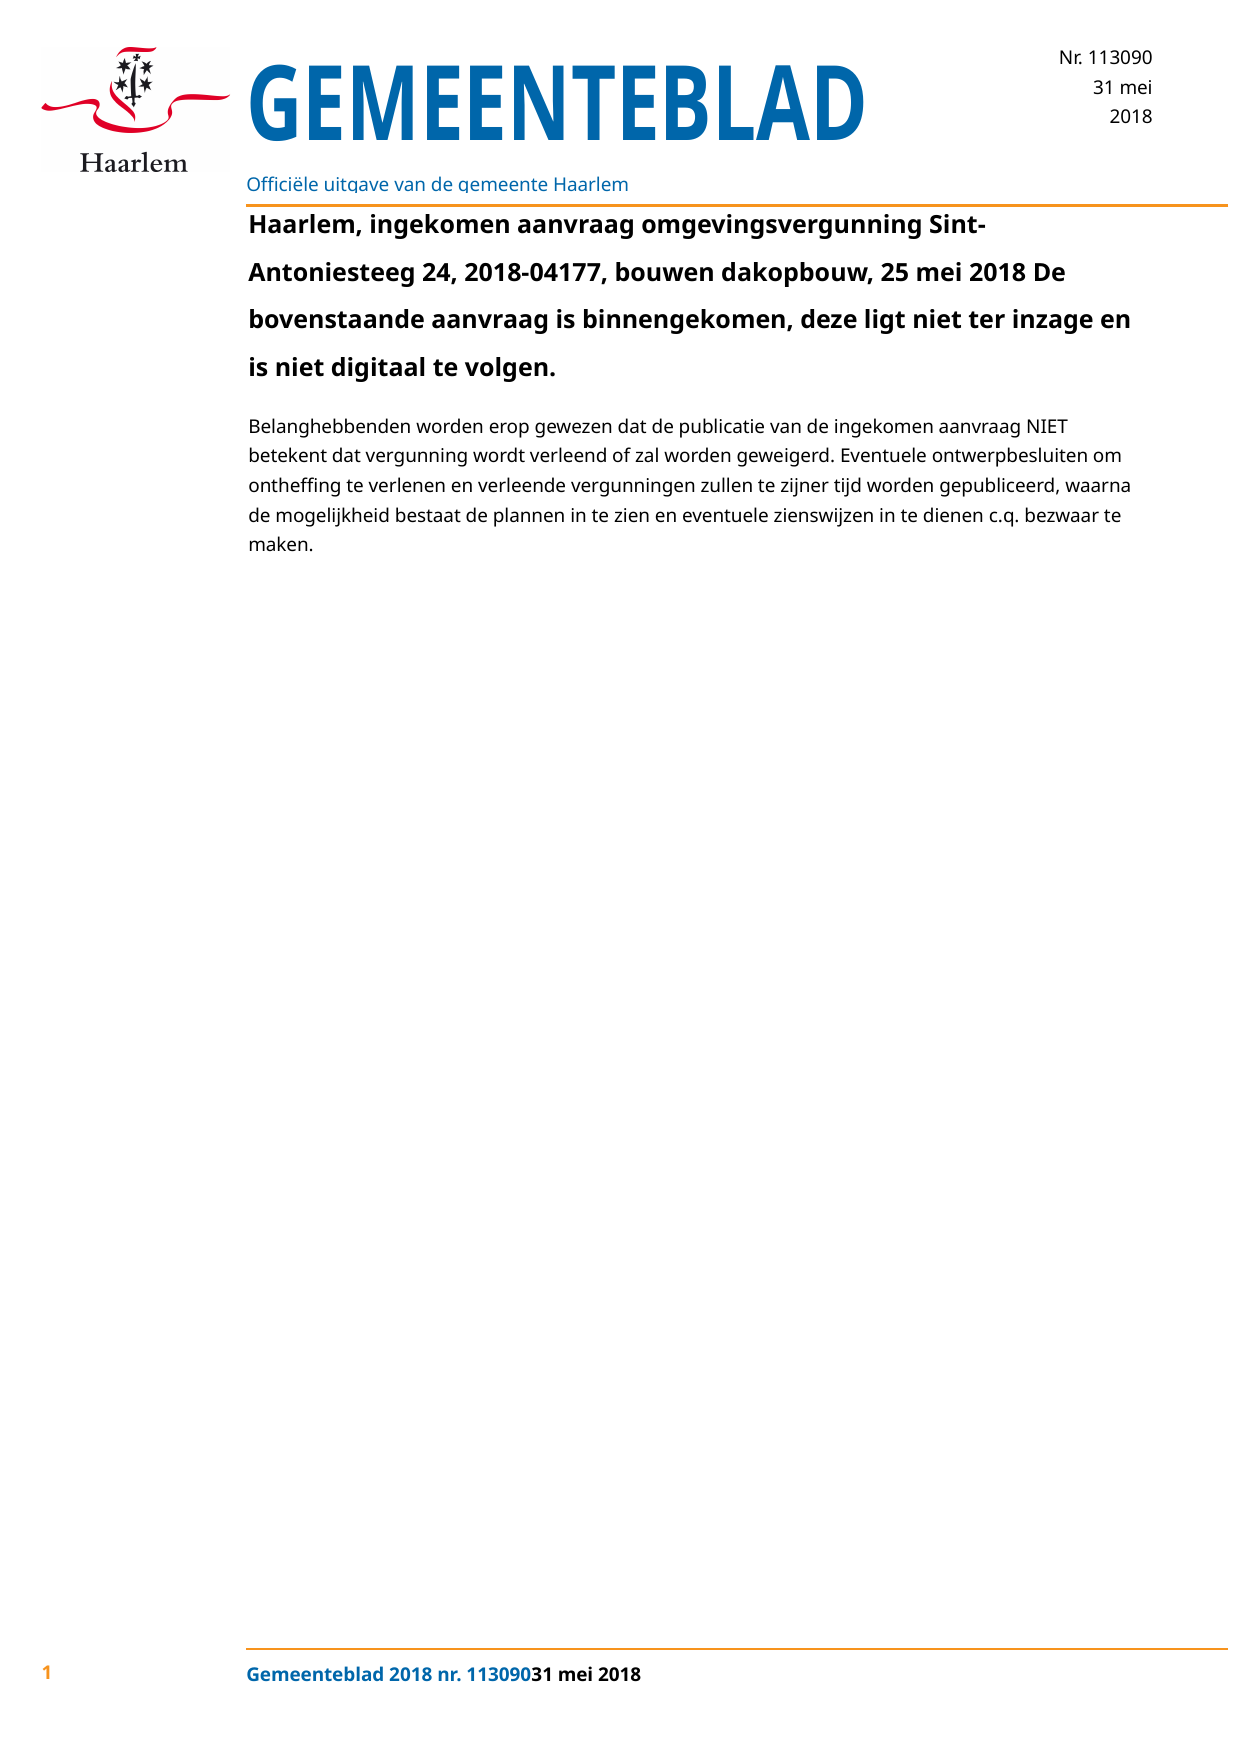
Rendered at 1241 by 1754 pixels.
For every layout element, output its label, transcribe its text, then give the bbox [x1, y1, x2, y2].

text Belanghebbenden worden erop gewezen dat de publicatie van de ingekomen aanvraag NIET betekent dat vergunning wordt verleend of zal worden geweigerd. Eventuele ontwerpbesluiten om ontheffing te verlenen en verleende vergunningen zullen te zijner tijd worden gepubliceerd, waarna de mogelijkheid bestaat de plannen in te zien en eventuele zienswijzen in te dienen c.q. bezwaar te maken. [248, 413, 1152, 557]
picture [41, 47, 231, 172]
text Haarlem, ingekomen aanvraag omgevingsvergunning Sint-Antoniesteeg 24, 2018-04177, bouwen dakopbouw, 25 mei 2018 De bovenstaande aanvraag is binnengekomen, deze ligt niet ter inzage en is niet digitaal te volgen. [248, 207, 1152, 384]
